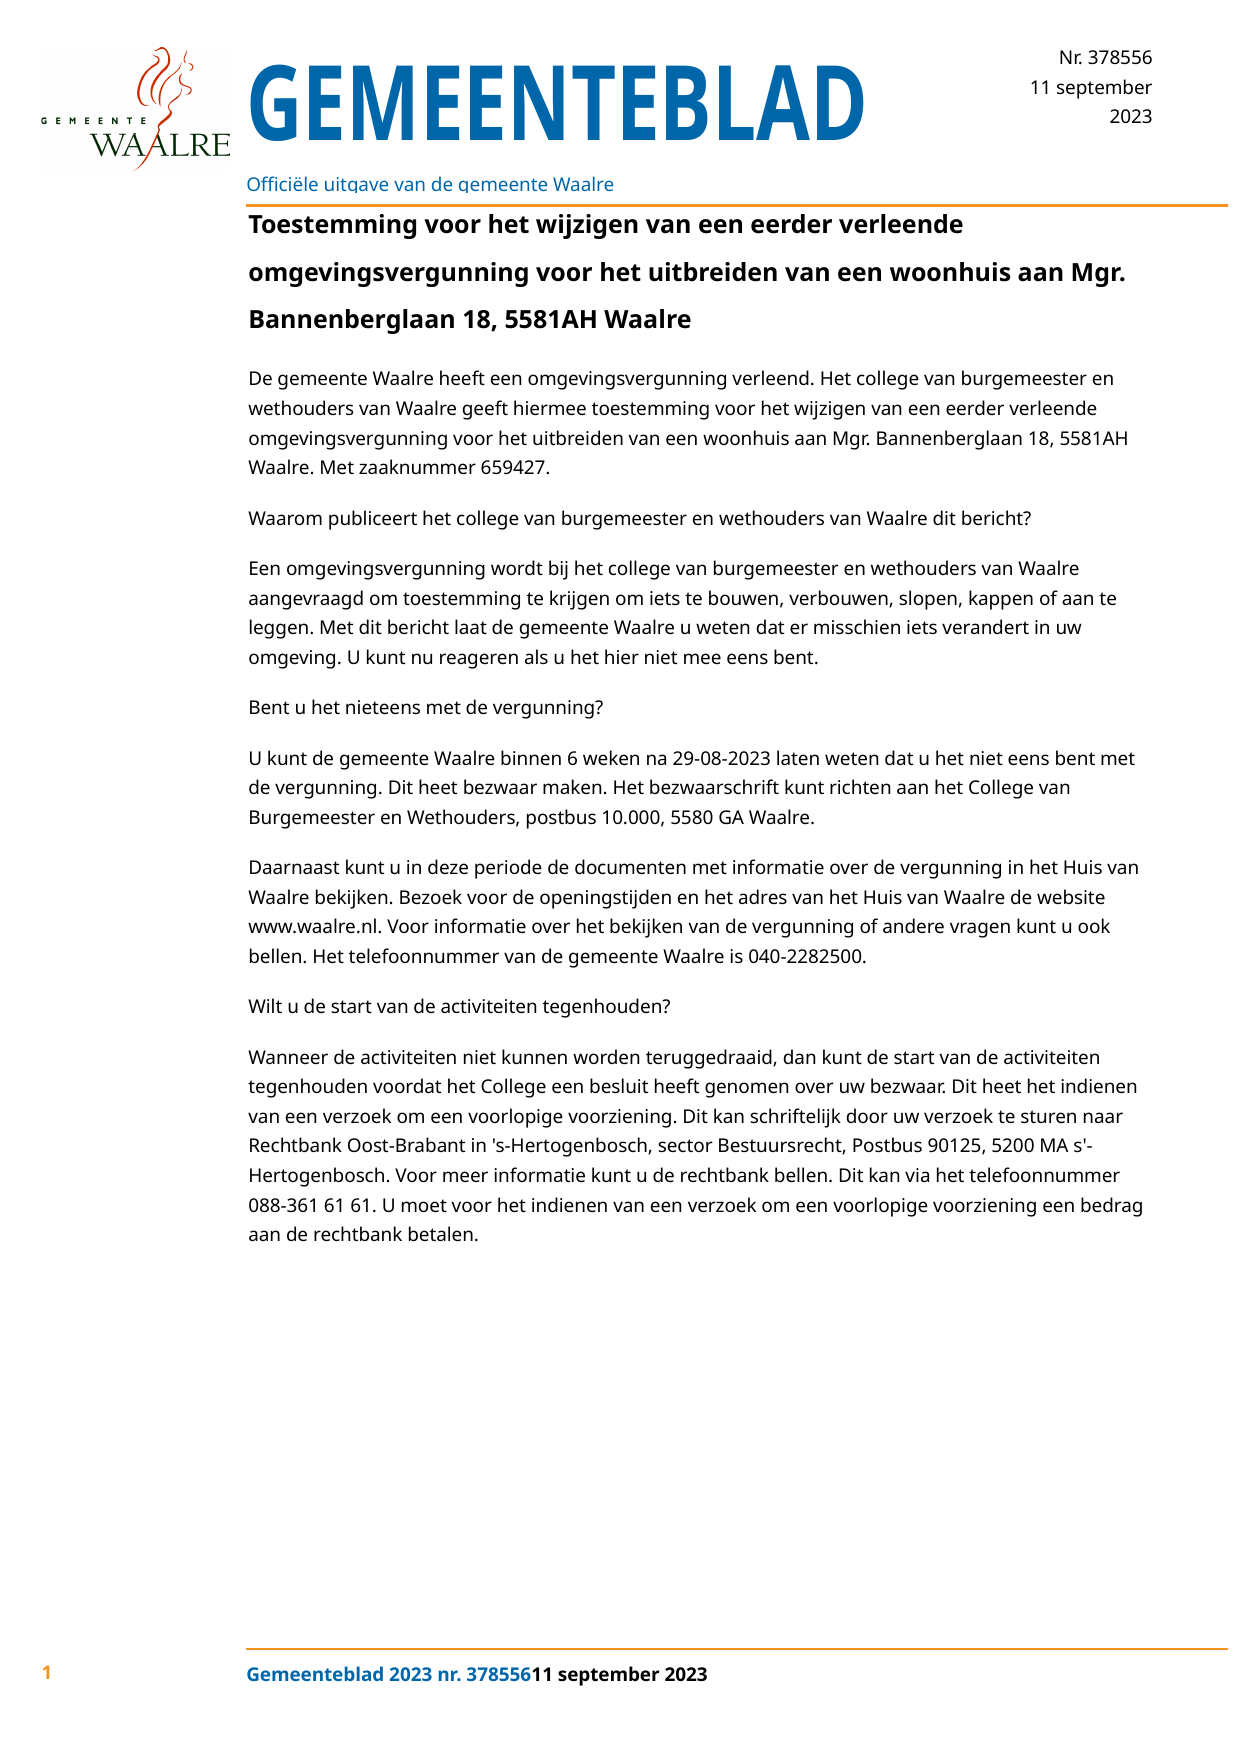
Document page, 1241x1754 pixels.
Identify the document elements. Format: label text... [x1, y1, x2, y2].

text U kunt de gemeente Waalre binnen 6 weken na 29-08-2023 laten weten dat u het niet eens bent met de vergunning. Dit heet bezwaar maken. Het bezwaarschrift kunt richten aan het College van Burgemeester en Wethouders, postbus 10.000, 5580 GA Waalre. [248, 745, 1152, 829]
text Wanneer de activiteiten niet kunnen worden teruggedraaid, dan kunt de start van de activiteiten tegenhouden voordat het College een besluit heeft genomen over uw bezwaar. Dit heet het indienen van een verzoek om een voorlopige voorziening. Dit kan schriftelijk door uw verzoek te sturen naar Rechtbank Oost-Brabant in 's-Hertogenbosch, sector Bestuursrecht, Postbus 90125, 5200 MA s'-Hertogenbosch. Voor meer informatie kunt u de rechtbank bellen. Dit kan via het telefoonnummer 088-361 61 61. U moet voor het indienen van een verzoek om een voorlopige voorziening een bedrag aan de rechtbank betalen. [248, 1044, 1152, 1247]
text Bent u het nieteens met de vergunning? [248, 694, 1152, 720]
text Wilt u de start van de activiteiten tegenhouden? [248, 993, 1152, 1019]
text Waarom publiceert het college van burgemeester en wethouders van Waalre dit bericht? [248, 505, 1152, 530]
text Toestemming voor het wijzigen van een eerder verleende omgevingsvergunning voor het uitbreiden van een woonhuis aan Mgr. Bannenberglaan 18, 5581AH Waalre [248, 207, 1152, 336]
text Een omgevingsvergunning wordt bij het college van burgemeester en wethouders van Waalre aangevraagd om toestemming te krijgen om iets te bouwen, verbouwen, slopen, kappen of aan te leggen. Met dit bericht laat de gemeente Waalre u weten dat er misschien iets verandert in uw omgeving. U kunt nu reageren als u het hier niet mee eens bent. [248, 555, 1152, 669]
picture [41, 47, 231, 172]
text Daarnaast kunt u in deze periode de documenten met informatie over de vergunning in het Huis van Waalre bekijken. Bezoek voor de openingstijden en het adres van het Huis van Waalre de website www.waalre.nl. Voor informatie over het bekijken van de vergunning of andere vragen kunt u ook bellen. Het telefoonnummer van de gemeente Waalre is 040-2282500. [248, 854, 1152, 969]
text De gemeente Waalre heeft een omgevingsvergunning verleend. Het college van burgemeester en wethouders van Waalre geeft hiermee toestemming voor het wijzigen van een eerder verleende omgevingsvergunning voor het uitbreiden van een woonhuis aan Mgr. Bannenberglaan 18, 5581AH Waalre. Met zaaknummer 659427. [248, 366, 1152, 480]
